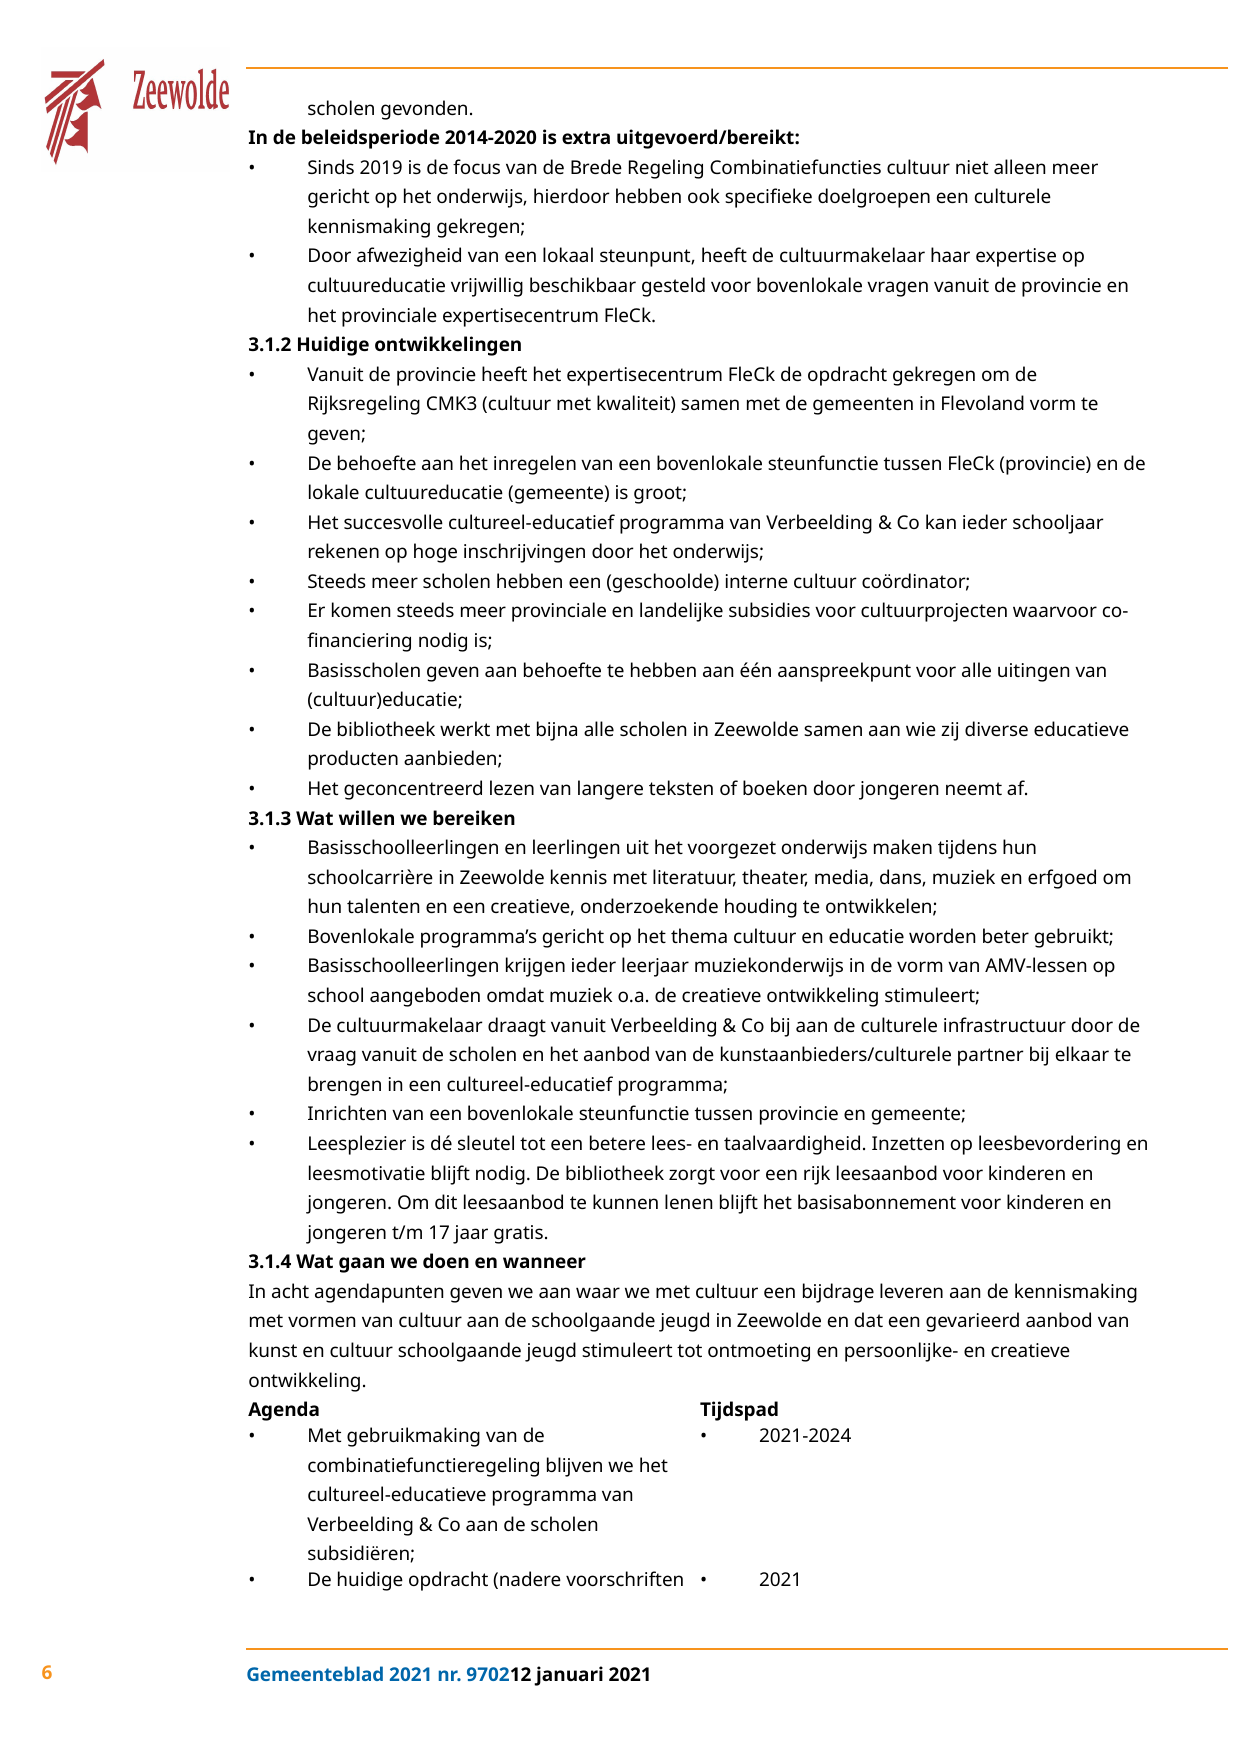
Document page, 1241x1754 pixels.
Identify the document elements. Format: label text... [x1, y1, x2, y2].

list De behoefte aan het inregelen van een bovenlokale steunfunctie tussen FleCk (provincie) en de lokale cultuureducatie (gemeente) is groot; [248, 450, 1152, 505]
table_cell 2021-2024 [700, 1422, 1152, 1566]
list scholen gevonden. [248, 95, 1152, 121]
list Sinds 2019 is de focus van de Brede Regeling Combinatiefuncties cultuur niet alleen meer gericht op het onderwijs, hierdoor hebben ook specifieke doelgroepen een culturele kennismaking gekregen; [248, 154, 1152, 239]
list De bibliotheek werkt met bijna alle scholen in Zeewolde samen aan wie zij diverse educatieve producten aanbieden; [248, 716, 1152, 771]
list Het geconcentreerd lezen van langere teksten of boeken door jongeren neemt af. [248, 775, 1152, 801]
list De cultuurmakelaar draagt vanuit Verbeelding & Co bij aan de culturele infrastructuur door de vraag vanuit de scholen en het aanbod van de kunstaanbieders/culturele partner bij elkaar te brengen in een cultureel-educatief programma; [248, 1012, 1152, 1097]
list Bovenlokale programma’s gericht op het thema cultuur en educatie worden beter gebruikt; [248, 923, 1152, 949]
table_cell De huidige opdracht (nadere voorschriften [248, 1566, 700, 1592]
list Leesplezier is dé sleutel tot een betere lees- en taalvaardigheid. Inzetten op leesbevordering en leesmotivatie blijft nodig. De bibliotheek zorgt voor een rijk leesaanbod voor kinderen en jongeren. Om dit leesaanbod te kunnen lenen blijft het basisabonnement voor kinderen en jongeren t/m 17 jaar gratis. [248, 1130, 1152, 1245]
text 3.1.4 Wat gaan we doen en wanneer [248, 1248, 1152, 1274]
text 3.1.2 Huidige ontwikkelingen [248, 331, 1152, 357]
list Door afwezigheid van een lokaal steunpunt, heeft de cultuurmakelaar haar expertise op cultuureducatie vrijwillig beschikbaar gesteld voor bovenlokale vragen vanuit de provincie en het provinciale expertisecentrum FleCk. [248, 243, 1152, 328]
list Inrichten van een bovenlokale steunfunctie tussen provincie en gemeente; [248, 1101, 1152, 1126]
list Basisschoolleerlingen en leerlingen uit het voorgezet onderwijs maken tijdens hun schoolcarrière in Zeewolde kennis met literatuur, theater, media, dans, muziek en erfgoed om hun talenten en een creatieve, onderzoekende houding te ontwikkelen; [248, 834, 1152, 919]
list Er komen steeds meer provinciale en landelijke subsidies voor cultuurprojecten waarvoor co-financiering nodig is; [248, 598, 1152, 653]
list Basisscholen geven aan behoefte te hebben aan één aanspreekpunt voor alle uitingen van (cultuur)educatie; [248, 657, 1152, 712]
picture [41, 47, 231, 172]
table_cell Met gebruikmaking van de combinatiefunctieregeling blijven we het cultureel-educatieve programma van Verbeelding & Co aan de scholen subsidiëren; [248, 1422, 700, 1566]
text In de beleidsperiode 2014-2020 is extra uitgevoerd/bereikt: [248, 124, 1152, 150]
text 3.1.3 Wat willen we bereiken [248, 805, 1152, 831]
table_cell 2021 [700, 1566, 1152, 1592]
list Steeds meer scholen hebben een (geschoolde) interne cultuur coördinator; [248, 568, 1152, 594]
list Basisschoolleerlingen krijgen ieder leerjaar muziekonderwijs in de vorm van AMV-lessen op school aangeboden omdat muziek o.a. de creatieve ontwikkeling stimuleert; [248, 953, 1152, 1008]
table_header Agenda [248, 1397, 700, 1422]
text In acht agendapunten geven we aan waar we met cultuur een bijdrage leveren aan de kennismaking met vormen van cultuur aan de schoolgaande jeugd in Zeewolde en dat een gevarieerd aanbod van kunst en cultuur schoolgaande jeugd stimuleert tot ontmoeting en persoonlijke- en creatieve ontwikkeling. [248, 1278, 1152, 1393]
table_header Tijdspad [700, 1397, 1152, 1422]
list Vanuit de provincie heeft het expertisecentrum FleCk de opdracht gekregen om de Rijksregeling CMK3 (cultuur met kwaliteit) samen met de gemeenten in Flevoland vorm te geven; [248, 361, 1152, 446]
list Het succesvolle cultureel-educatief programma van Verbeelding & Co kan ieder schooljaar rekenen op hoge inschrijvingen door het onderwijs; [248, 509, 1152, 564]
